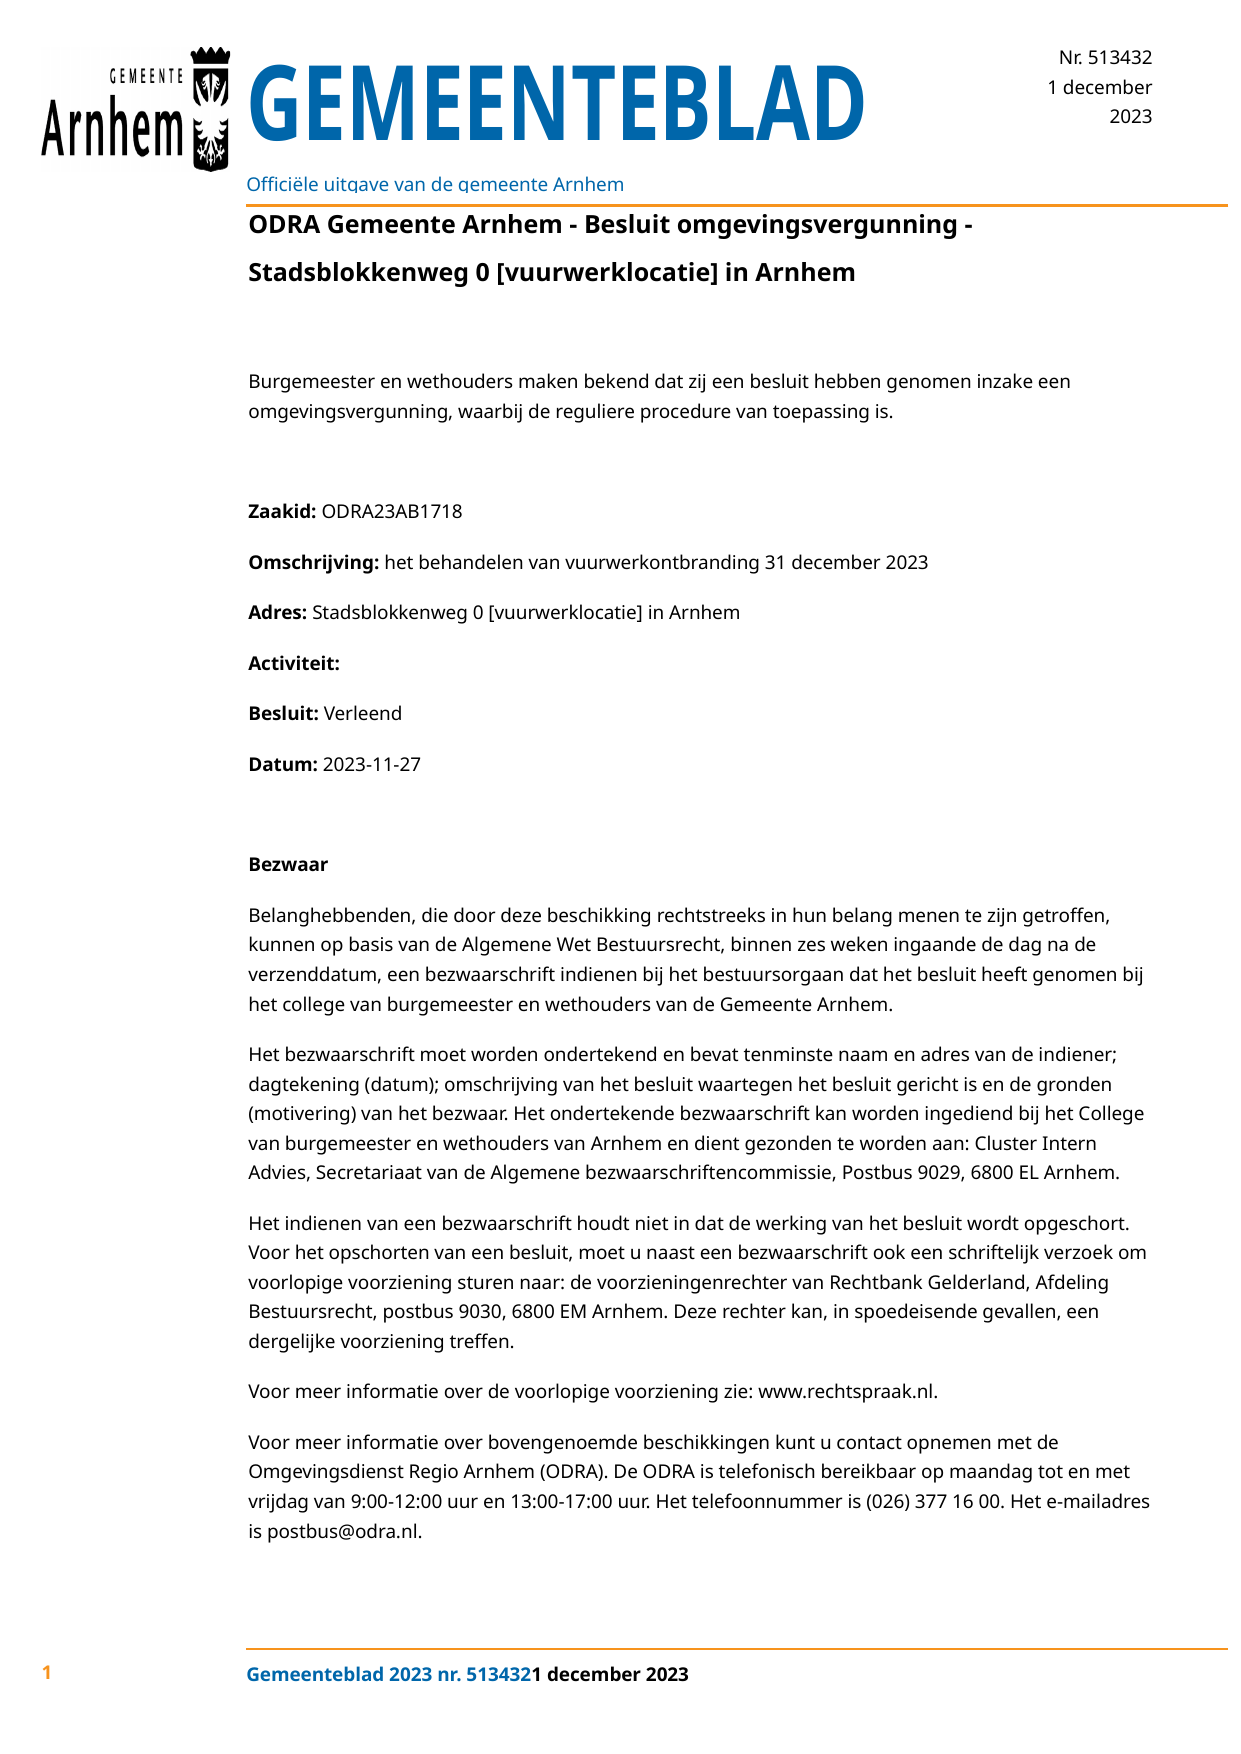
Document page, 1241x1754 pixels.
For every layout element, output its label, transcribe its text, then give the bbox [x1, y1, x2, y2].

text Bezwaar [248, 852, 1152, 877]
picture [41, 47, 231, 172]
text Besluit: Verleend [248, 700, 1152, 726]
text Adres: Stadsblokkenweg 0 [vuurwerklocatie] in Arnhem [248, 599, 1152, 625]
text Het bezwaarschrift moet worden ondertekend en bevat tenminste naam en adres van de indiener; dagtekening (datum); omschrijving van het besluit waartegen het besluit gericht is en de gronden (motivering) van het bezwaar. Het ondertekende bezwaarschrift kan worden ingediend bij het College van burgemeester en wethouders van Arnhem en dient gezonden te worden aan: Cluster Intern Advies, Secretariaat van de Algemene bezwaarschriftencommissie, Postbus 9029, 6800 EL Arnhem. [248, 1041, 1152, 1185]
text Het indienen van een bezwaarschrift houdt niet in dat de werking van het besluit wordt opgeschort. Voor het opschorten van een besluit, moet u naast een bezwaarschrift ook een schriftelijk verzoek om voorlopige voorziening sturen naar: de voorzieningenrechter van Rechtbank Gelderland, Afdeling Bestuursrecht, postbus 9030, 6800 EM Arnhem. Deze rechter kan, in spoedeisende gevallen, een dergelijke voorziening treffen. [248, 1210, 1152, 1354]
text Datum: 2023-11-27 [248, 751, 1152, 777]
text Burgemeester en wethouders maken bekend dat zij een besluit hebben genomen inzake een omgevingsvergunning, waarbij de reguliere procedure van toepassing is. [248, 368, 1152, 424]
text Voor meer informatie over bovengenoemde beschikkingen kunt u contact opnemen met de Omgevingsdienst Regio Arnhem (ODRA). De ODRA is telefonisch bereikbaar op maandag tot en met vrijdag van 9:00-12:00 uur en 13:00-17:00 uur. Het telefoonnummer is (026) 377 16 00. Het e-mailadres is postbus@odra.nl. [248, 1429, 1152, 1544]
text Voor meer informatie over de voorlopige voorziening zie: www.rechtspraak.nl. [248, 1379, 1152, 1404]
text Zaakid: ODRA23AB1718 [248, 499, 1152, 524]
text Activiteit: [248, 650, 1152, 676]
text Belanghebbenden, die door deze beschikking rechtstreeks in hun belang menen te zijn getroffen, kunnen op basis van de Algemene Wet Bestuursrecht, binnen zes weken ingaande de dag na de verzenddatum, een bezwaarschrift indienen bij het bestuursorgaan dat het besluit heeft genomen bij het college van burgemeester en wethouders van de Gemeente Arnhem. [248, 902, 1152, 1017]
text ODRA Gemeente Arnhem - Besluit omgevingsvergunning - Stadsblokkenweg 0 [vuurwerklocatie] in Arnhem [248, 207, 1152, 288]
text Omschrijving: het behandelen van vuurwerkontbranding 31 december 2023 [248, 549, 1152, 575]
